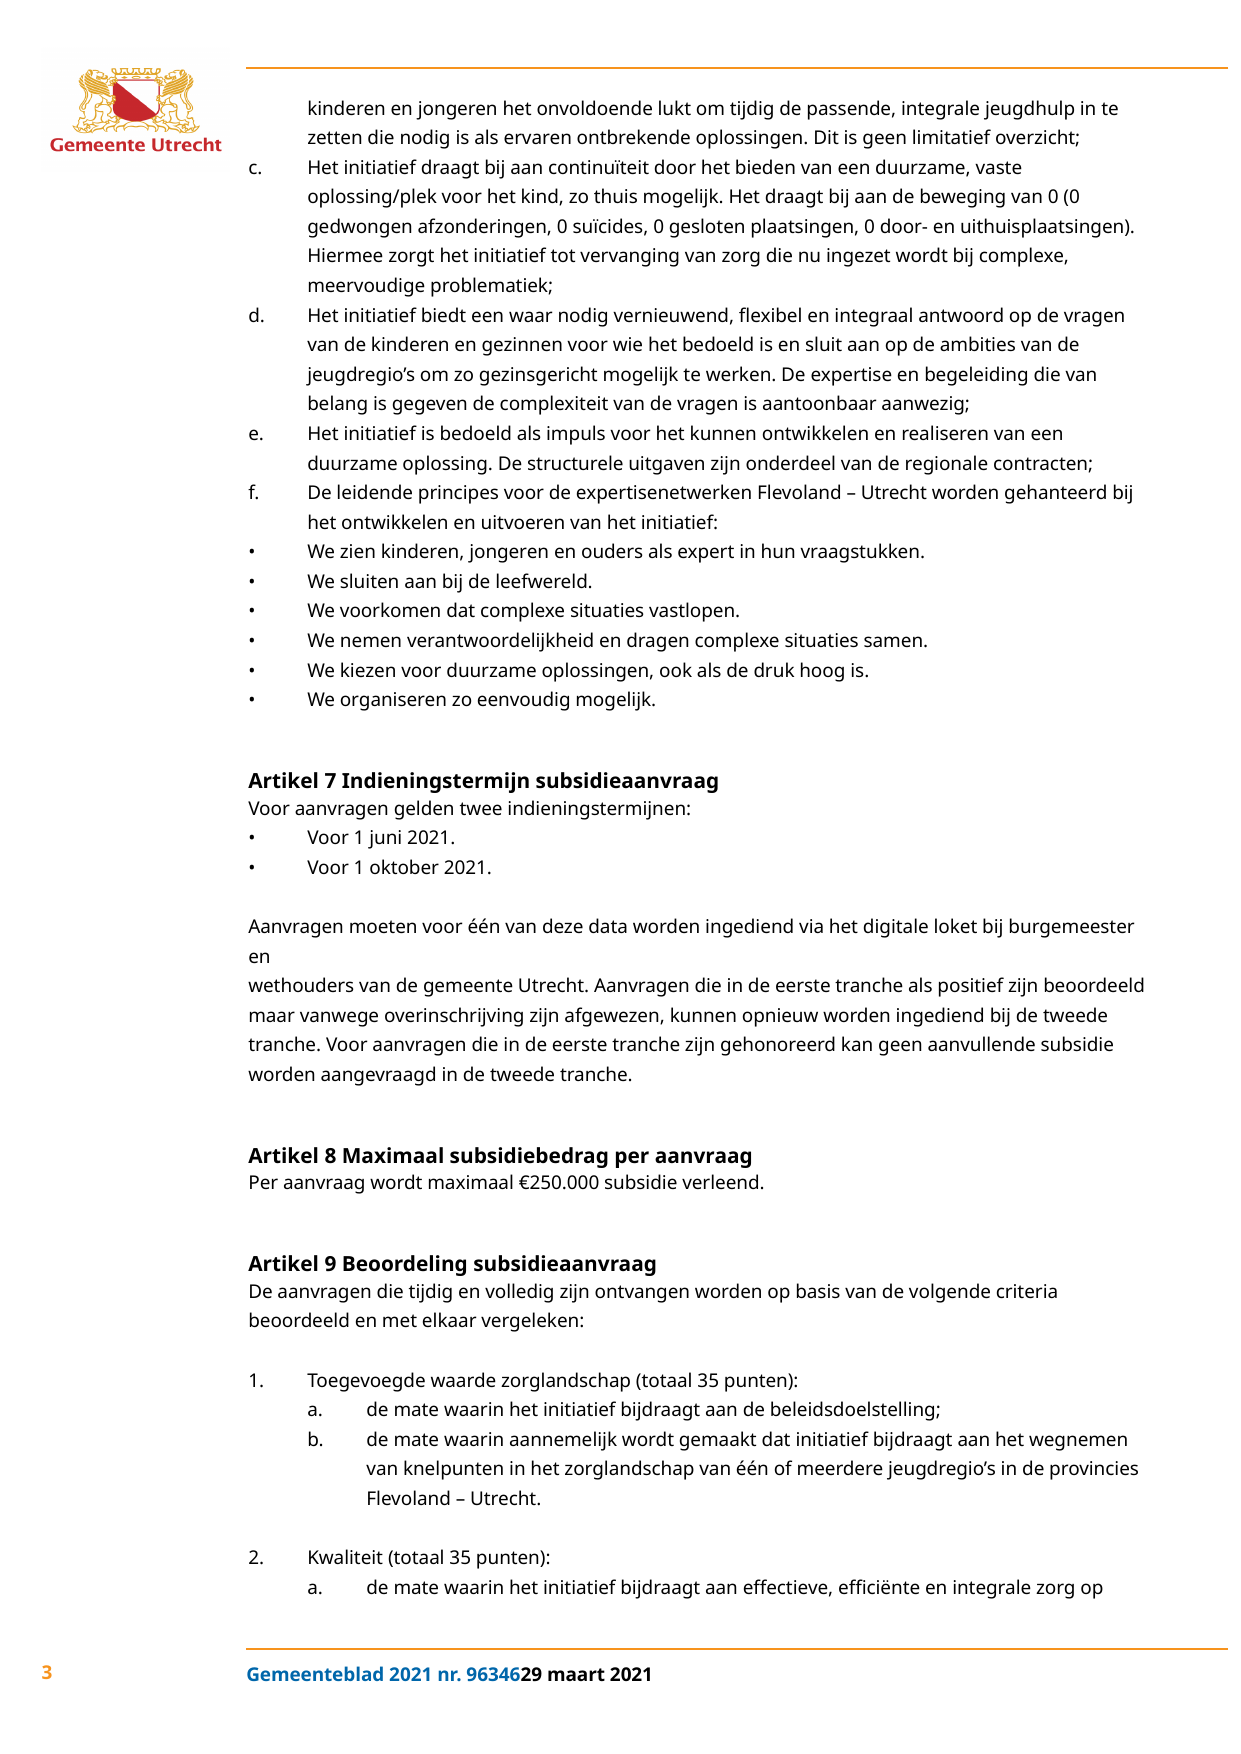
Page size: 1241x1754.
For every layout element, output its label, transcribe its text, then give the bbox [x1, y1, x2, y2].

list de mate waarin aannemelijk wordt gemaakt dat initiatief bijdraagt aan het wegnemen van knelpunten in het zorglandschap van één of meerdere jeugdregio’s in de provincies Flevoland – Utrecht. [307, 1426, 1152, 1511]
list We kiezen voor duurzame oplossingen, ook als de druk hoog is. [248, 657, 1152, 683]
text wethouders van de gemeente Utrecht. Aanvragen die in de eerste tranche als positief zijn beoordeeld maar vanwege overinschrijving zijn afgewezen, kunnen opnieuw worden ingediend bij de tweede tranche. Voor aanvragen die in de eerste tranche zijn gehonoreerd kan geen aanvullende subsidie worden aangevraagd in de tweede tranche. [248, 972, 1152, 1087]
text De aanvragen die tijdig en volledig zijn ontvangen worden op basis van de volgende criteria beoordeeld en met elkaar vergeleken: [248, 1278, 1152, 1333]
text Per aanvraag wordt maximaal €250.000 subsidie verleend. [248, 1169, 1152, 1195]
text Aanvragen moeten voor één van deze data worden ingediend via het digitale loket bij burgemeester en [248, 913, 1152, 968]
list We zien kinderen, jongeren en ouders als expert in hun vraagstukken. [248, 538, 1152, 564]
list We organiseren zo eenvoudig mogelijk. [248, 686, 1152, 712]
picture [41, 47, 231, 172]
text Voor aanvragen gelden twee indieningstermijnen: [248, 795, 1152, 821]
list Het initiatief biedt een waar nodig vernieuwend, flexibel en integraal antwoord op de vragen van de kinderen en gezinnen voor wie het bedoeld is en sluit aan op de ambities van de jeugdregio’s om zo gezinsgericht mogelijk te werken. De expertise en begeleiding die van belang is gegeven de complexiteit van de vragen is aantoonbaar aanwezig; [248, 302, 1152, 416]
text Artikel 8 Maximaal subsidiebedrag per aanvraag [248, 1141, 1152, 1169]
list De leidende principes voor de expertisenetwerken Flevoland – Utrecht worden gehanteerd bij het ontwikkelen en uitvoeren van het initiatief: [248, 479, 1152, 535]
text Artikel 9 Beoordeling subsidieaanvraag [248, 1249, 1152, 1278]
list Kwaliteit (totaal 35 punten): [248, 1544, 1152, 1570]
list Voor 1 juni 2021. [248, 824, 1152, 850]
list kinderen en jongeren het onvoldoende lukt om tijdig de passende, integrale jeugdhulp in te zetten die nodig is als ervaren ontbrekende oplossingen. Dit is geen limitatief overzicht; [248, 95, 1152, 150]
list We voorkomen dat complexe situaties vastlopen. [248, 598, 1152, 623]
list Het initiatief draagt bij aan continuïteit door het bieden van een duurzame, vaste oplossing/plek voor het kind, zo thuis mogelijk. Het draagt bij aan de beweging van 0 (0 gedwongen afzonderingen, 0 suïcides, 0 gesloten plaatsingen, 0 door- en uithuisplaatsingen). Hiermee zorgt het initiatief tot vervanging van zorg die nu ingezet wordt bij complexe, meervoudige problematiek; [248, 154, 1152, 298]
list We nemen verantwoordelijkheid en dragen complexe situaties samen. [248, 627, 1152, 653]
list de mate waarin het initiatief bijdraagt aan effectieve, efficiënte en integrale zorg op [307, 1574, 1152, 1599]
list de mate waarin het initiatief bijdraagt aan de beleidsdoelstelling; [307, 1396, 1152, 1422]
list Toegevoegde waarde zorglandschap (totaal 35 punten): [248, 1367, 1152, 1392]
list Het initiatief is bedoeld als impuls voor het kunnen ontwikkelen en realiseren van een duurzame oplossing. De structurele uitgaven zijn onderdeel van de regionale contracten; [248, 420, 1152, 476]
list We sluiten aan bij de leefwereld. [248, 568, 1152, 594]
list Voor 1 oktober 2021. [248, 854, 1152, 880]
text Artikel 7 Indieningstermijn subsidieaanvraag [248, 766, 1152, 795]
